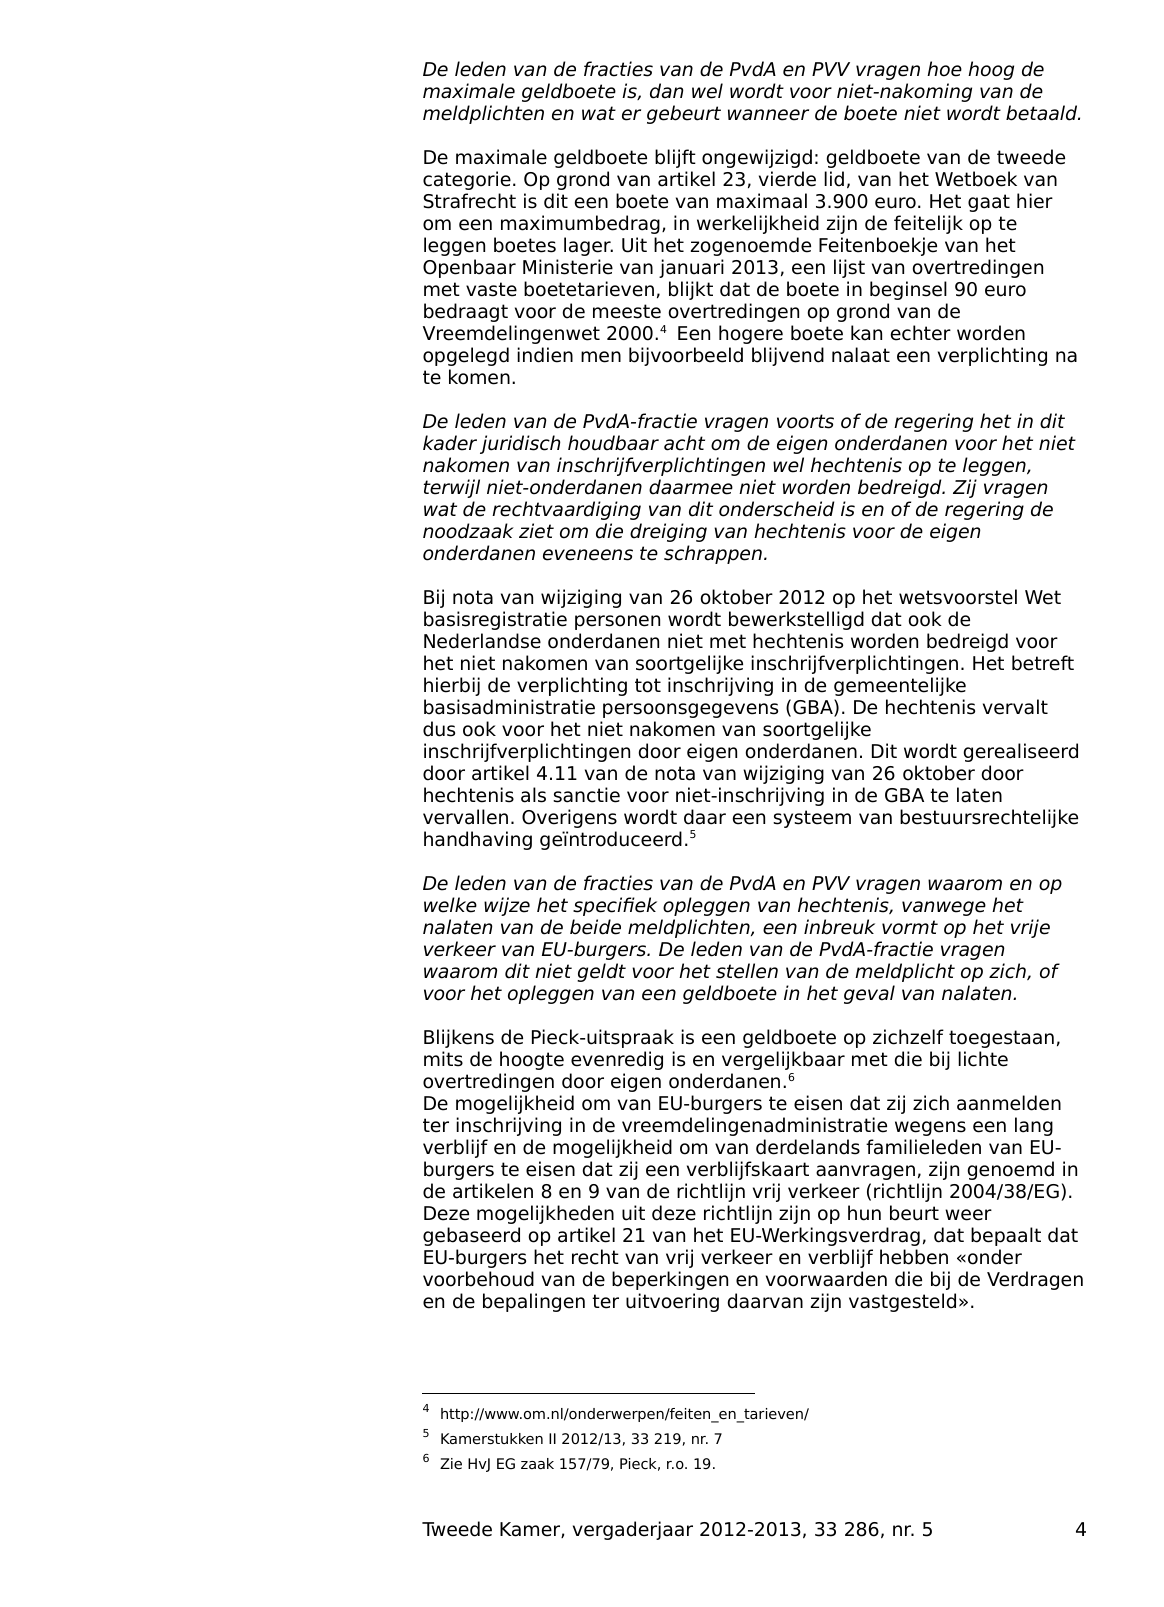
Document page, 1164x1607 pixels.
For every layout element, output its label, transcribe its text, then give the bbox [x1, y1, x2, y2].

text Zie HvJ EG zaak 157/79, Pieck, r.o. 19. [422, 1452, 1087, 1474]
text Blijkens de Pieck-uitspraak is een geldboete op zichzelf toegestaan, mits de hoogte evenredig is en vergelijkbaar met die bij lichte overtredingen door eigen onderdanen. [422, 1027, 1087, 1093]
text Kamerstukken II 2012/13, 33 219, nr. 7 [422, 1427, 1087, 1449]
text De leden van de PvdA-fractie vragen voorts of de regering het in dit kader juridisch houdbaar acht om de eigen onderdanen voor het niet nakomen van inschrijfverplichtingen wel hechtenis op te leggen, terwijl niet-onderdanen daarmee niet worden bedreigd. Zij vragen wat de rechtvaardiging van dit onderscheid is en of de regering de noodzaak ziet om die dreiging van hechtenis voor de eigen onderdanen eveneens te schrappen. [422, 411, 1087, 565]
text http://www.om.nl/onderwerpen/feiten_en_tarieven/ [422, 1402, 1087, 1424]
text De maximale geldboete blijft ongewijzigd: geldboete van de tweede categorie. Op grond van artikel 23, vierde lid, van het Wetboek van Strafrecht is dit een boete van maximaal 3.900 euro. Het gaat hier om een maximumbedrag, in werkelijkheid zijn de feitelijk op te leggen boetes lager. Uit het zogenoemde Feitenboekje van het Openbaar Ministerie van januari 2013, een lijst van overtredingen met vaste boetetarieven, blijkt dat de boete in beginsel 90 euro bedraagt voor de meeste overtredingen op grond van de Vreemdelingenwet 2000. Een hogere boete kan echter worden opgelegd indien men bijvoorbeeld blijvend nalaat een verplichting na te komen. [422, 147, 1087, 389]
text Bij nota van wijziging van 26 oktober 2012 op het wetsvoorstel Wet basisregistratie personen wordt bewerkstelligd dat ook de Nederlandse onderdanen niet met hechtenis worden bedreigd voor het niet nakomen van soortgelijke inschrijfverplichtingen. Het betreft hierbij de verplichting tot inschrijving in de gemeentelijke basisadministratie persoonsgegevens (GBA). De hechtenis vervalt dus ook voor het niet nakomen van soortgelijke inschrijfverplichtingen door eigen onderdanen. Dit wordt gerealiseerd door artikel 4.11 van de nota van wijziging van 26 oktober door hechtenis als sanctie voor niet-inschrijving in de GBA te laten vervallen. Overigens wordt daar een systeem van bestuursrechtelijke handhaving geïntroduceerd. [422, 587, 1087, 851]
text De mogelijkheid om van EU-burgers te eisen dat zij zich aanmelden ter inschrijving in de vreemdelingenadministratie wegens een lang verblijf en de mogelijkheid om van derdelands familieleden van EU-burgers te eisen dat zij een verblijfskaart aanvragen, zijn genoemd in de artikelen 8 en 9 van de richtlijn vrij verkeer (richtlijn 2004/38/EG). Deze mogelijkheden uit deze richtlijn zijn op hun beurt weer gebaseerd op artikel 21 van het EU-Werkingsverdrag, dat bepaalt dat EU-burgers het recht van vrij verkeer en verblijf hebben «onder voorbehoud van de beperkingen en voorwaarden die bij de Verdragen en de bepalingen ter uitvoering daarvan zijn vastgesteld». [422, 1093, 1087, 1313]
text De leden van de fracties van de PvdA en PVV vragen waarom en op welke wijze het specifiek opleggen van hechtenis, vanwege het nalaten van de beide meldplichten, een inbreuk vormt op het vrije verkeer van EU-burgers. De leden van de PvdA-fractie vragen waarom dit niet geldt voor het stellen van de meldplicht op zich, of voor het opleggen van een geldboete in het geval van nalaten. [422, 873, 1087, 1005]
text De leden van de fracties van de PvdA en PVV vragen hoe hoog de maximale geldboete is, dan wel wordt voor niet-nakoming van de meldplichten en wat er gebeurt wanneer de boete niet wordt betaald. [422, 59, 1087, 125]
